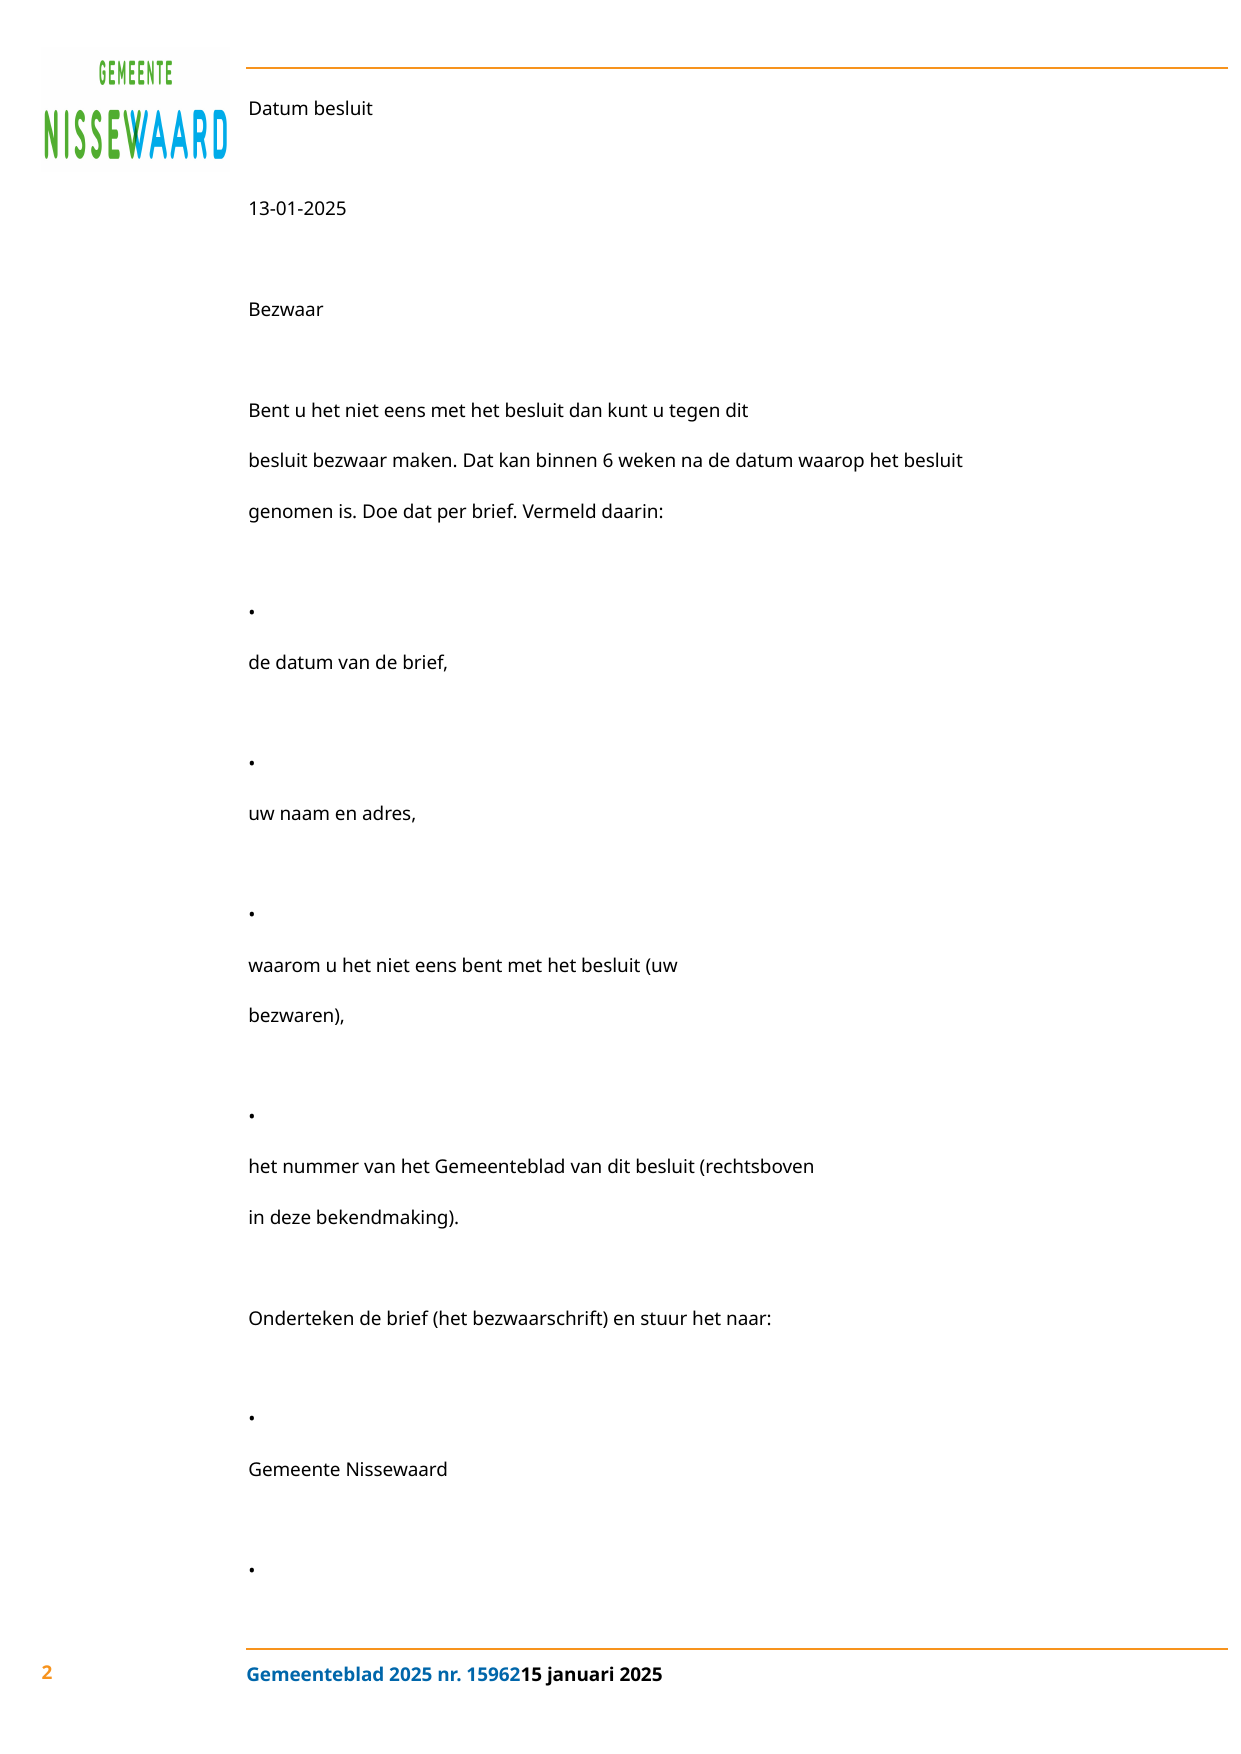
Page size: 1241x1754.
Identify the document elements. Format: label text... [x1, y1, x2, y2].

text besluit bezwaar maken. Dat kan binnen 6 weken na de datum waarop het besluit [248, 448, 1152, 473]
text • [248, 901, 1152, 927]
picture [41, 47, 231, 172]
text Bent u het niet eens met het besluit dan kunt u tegen dit [248, 397, 1152, 423]
text de datum van de brief, [248, 649, 1152, 675]
text • [248, 1557, 1152, 1583]
text het nummer van het Gemeenteblad van dit besluit (rechtsboven [248, 1153, 1152, 1179]
text • [248, 1103, 1152, 1129]
text Datum besluit [248, 95, 1152, 121]
text genomen is. Doe dat per brief. Vermeld daarin: [248, 498, 1152, 524]
text waarom u het niet eens bent met het besluit (uw [248, 952, 1152, 978]
text • [248, 750, 1152, 776]
text • [248, 1406, 1152, 1431]
text Bezwaar [248, 296, 1152, 322]
text uw naam en adres, [248, 801, 1152, 826]
text 13-01-2025 [248, 196, 1152, 221]
text bezwaren), [248, 1002, 1152, 1028]
text Onderteken de brief (het bezwaarschrift) en stuur het naar: [248, 1305, 1152, 1331]
text in deze bekendmaking). [248, 1204, 1152, 1230]
text • [248, 599, 1152, 625]
text Gemeente Nissewaard [248, 1456, 1152, 1482]
